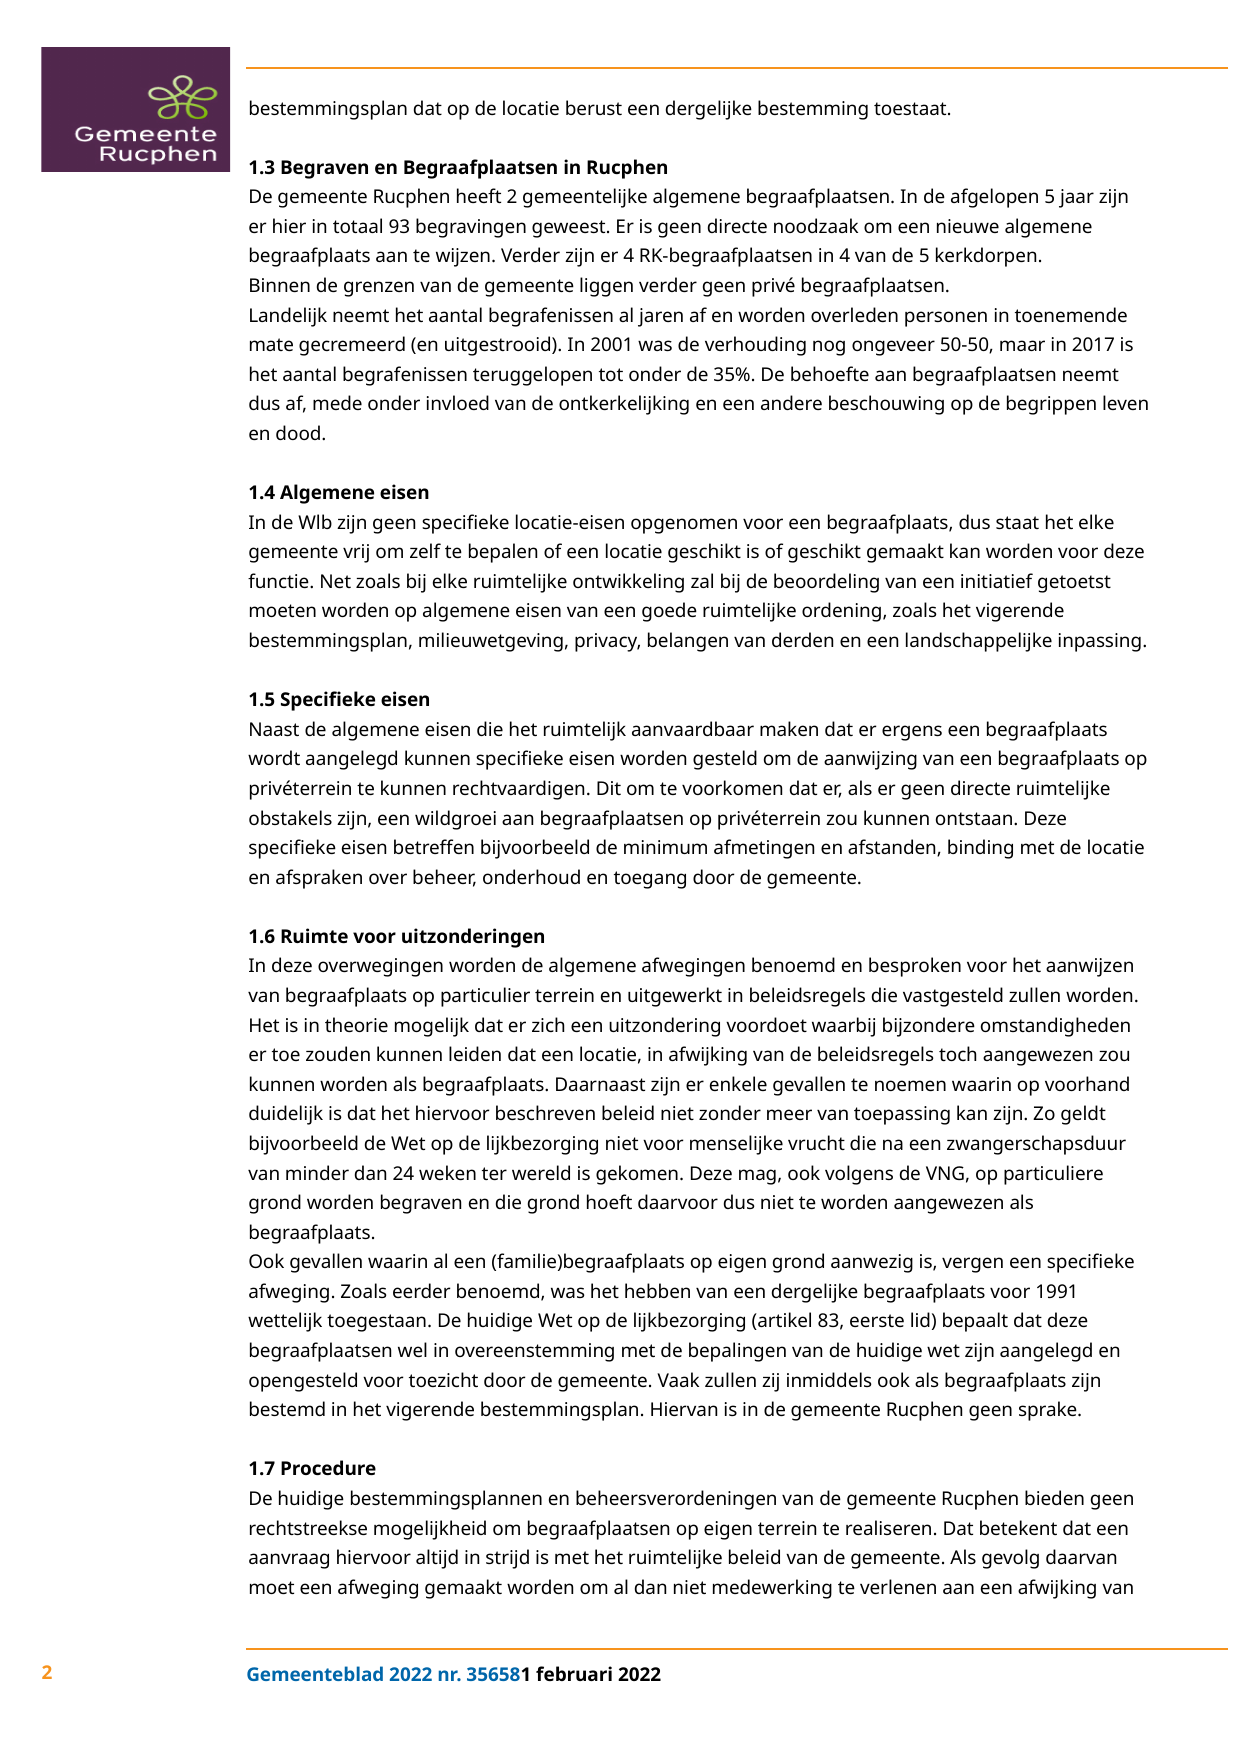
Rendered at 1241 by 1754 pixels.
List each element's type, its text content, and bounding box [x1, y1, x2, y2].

text Binnen de grenzen van de gemeente liggen verder geen privé begraafplaatsen. [248, 272, 1152, 298]
text Landelijk neemt het aantal begrafenissen al jaren af en worden overleden personen in toenemende mate gecremeerd (en uitgestrooid). In 2001 was de verhouding nog ongeveer 50-50, maar in 2017 is het aantal begrafenissen teruggelopen tot onder de 35%. De behoefte aan begraafplaatsen neemt dus af, mede onder invloed van de ontkerkelijking en een andere beschouwing op de begrippen leven en dood. [248, 302, 1152, 446]
text Naast de algemene eisen die het ruimtelijk aanvaardbaar maken dat er ergens een begraafplaats wordt aangelegd kunnen specifieke eisen worden gesteld om de aanwijzing van een begraafplaats op privéterrein te kunnen rechtvaardigen. Dit om te voorkomen dat er, als er geen directe ruimtelijke obstakels zijn, een wildgroei aan begraafplaatsen op privéterrein zou kunnen ontstaan. Deze specifieke eisen betreffen bijvoorbeeld de minimum afmetingen en afstanden, binding met de locatie en afspraken over beheer, onderhoud en toegang door de gemeente. [248, 716, 1152, 890]
text 1.4 Algemene eisen [248, 479, 1152, 505]
text 1.7 Procedure [248, 1456, 1152, 1481]
text In de Wlb zijn geen specifieke locatie-eisen opgenomen voor een begraafplaats, dus staat het elke gemeente vrij om zelf te bepalen of een locatie geschikt is of geschikt gemaakt kan worden voor deze functie. Net zoals bij elke ruimtelijke ontwikkeling zal bij de beoordeling van een initiatief getoetst moeten worden op algemene eisen van een goede ruimtelijke ordening, zoals het vigerende bestemmingsplan, milieuwetgeving, privacy, belangen van derden en een landschappelijke inpassing. [248, 509, 1152, 653]
text 1.3 Begraven en Begraafplaatsen in Rucphen [248, 154, 1152, 180]
text 1.5 Specifieke eisen [248, 686, 1152, 712]
text In deze overwegingen worden de algemene afwegingen benoemd en besproken voor het aanwijzen van begraafplaats op particulier terrein en uitgewerkt in beleidsregels die vastgesteld zullen worden. Het is in theorie mogelijk dat er zich een uitzondering voordoet waarbij bijzondere omstandigheden er toe zouden kunnen leiden dat een locatie, in afwijking van de beleidsregels toch aangewezen zou kunnen worden als begraafplaats. Daarnaast zijn er enkele gevallen te noemen waarin op voorhand duidelijk is dat het hiervoor beschreven beleid niet zonder meer van toepassing kan zijn. Zo geldt bijvoorbeeld de Wet op de lijkbezorging niet voor menselijke vrucht die na een zwangerschapsduur van minder dan 24 weken ter wereld is gekomen. Deze mag, ook volgens de VNG, op particuliere grond worden begraven en die grond hoeft daarvoor dus niet te worden aangewezen als begraafplaats. [248, 953, 1152, 1245]
text bestemmingsplan dat op de locatie berust een dergelijke bestemming toestaat. [248, 95, 1152, 121]
text De huidige bestemmingsplannen en beheersverordeningen van de gemeente Rucphen bieden geen rechtstreekse mogelijkheid om begraafplaatsen op eigen terrein te realiseren. Dat betekent dat een aanvraag hiervoor altijd in strijd is met het ruimtelijke beleid van de gemeente. Als gevolg daarvan moet een afweging gemaakt worden om al dan niet medewerking te verlenen aan een afwijking van [248, 1485, 1152, 1600]
text Ook gevallen waarin al een (familie)begraafplaats op eigen grond aanwezig is, vergen een specifieke afweging. Zoals eerder benoemd, was het hebben van een dergelijke begraafplaats voor 1991 wettelijk toegestaan. De huidige Wet op de lijkbezorging (artikel 83, eerste lid) bepaalt dat deze begraafplaatsen wel in overeenstemming met de bepalingen van de huidige wet zijn aangelegd en opengesteld voor toezicht door de gemeente. Vaak zullen zij inmiddels ook als begraafplaats zijn bestemd in het vigerende bestemmingsplan. Hiervan is in de gemeente Rucphen geen sprake. [248, 1248, 1152, 1422]
picture [41, 47, 231, 172]
text De gemeente Rucphen heeft 2 gemeentelijke algemene begraafplaatsen. In de afgelopen 5 jaar zijn er hier in totaal 93 begravingen geweest. Er is geen directe noodzaak om een nieuwe algemene begraafplaats aan te wijzen. Verder zijn er 4 RK-begraafplaatsen in 4 van de 5 kerkdorpen. [248, 183, 1152, 268]
text 1.6 Ruimte voor uitzonderingen [248, 923, 1152, 949]
